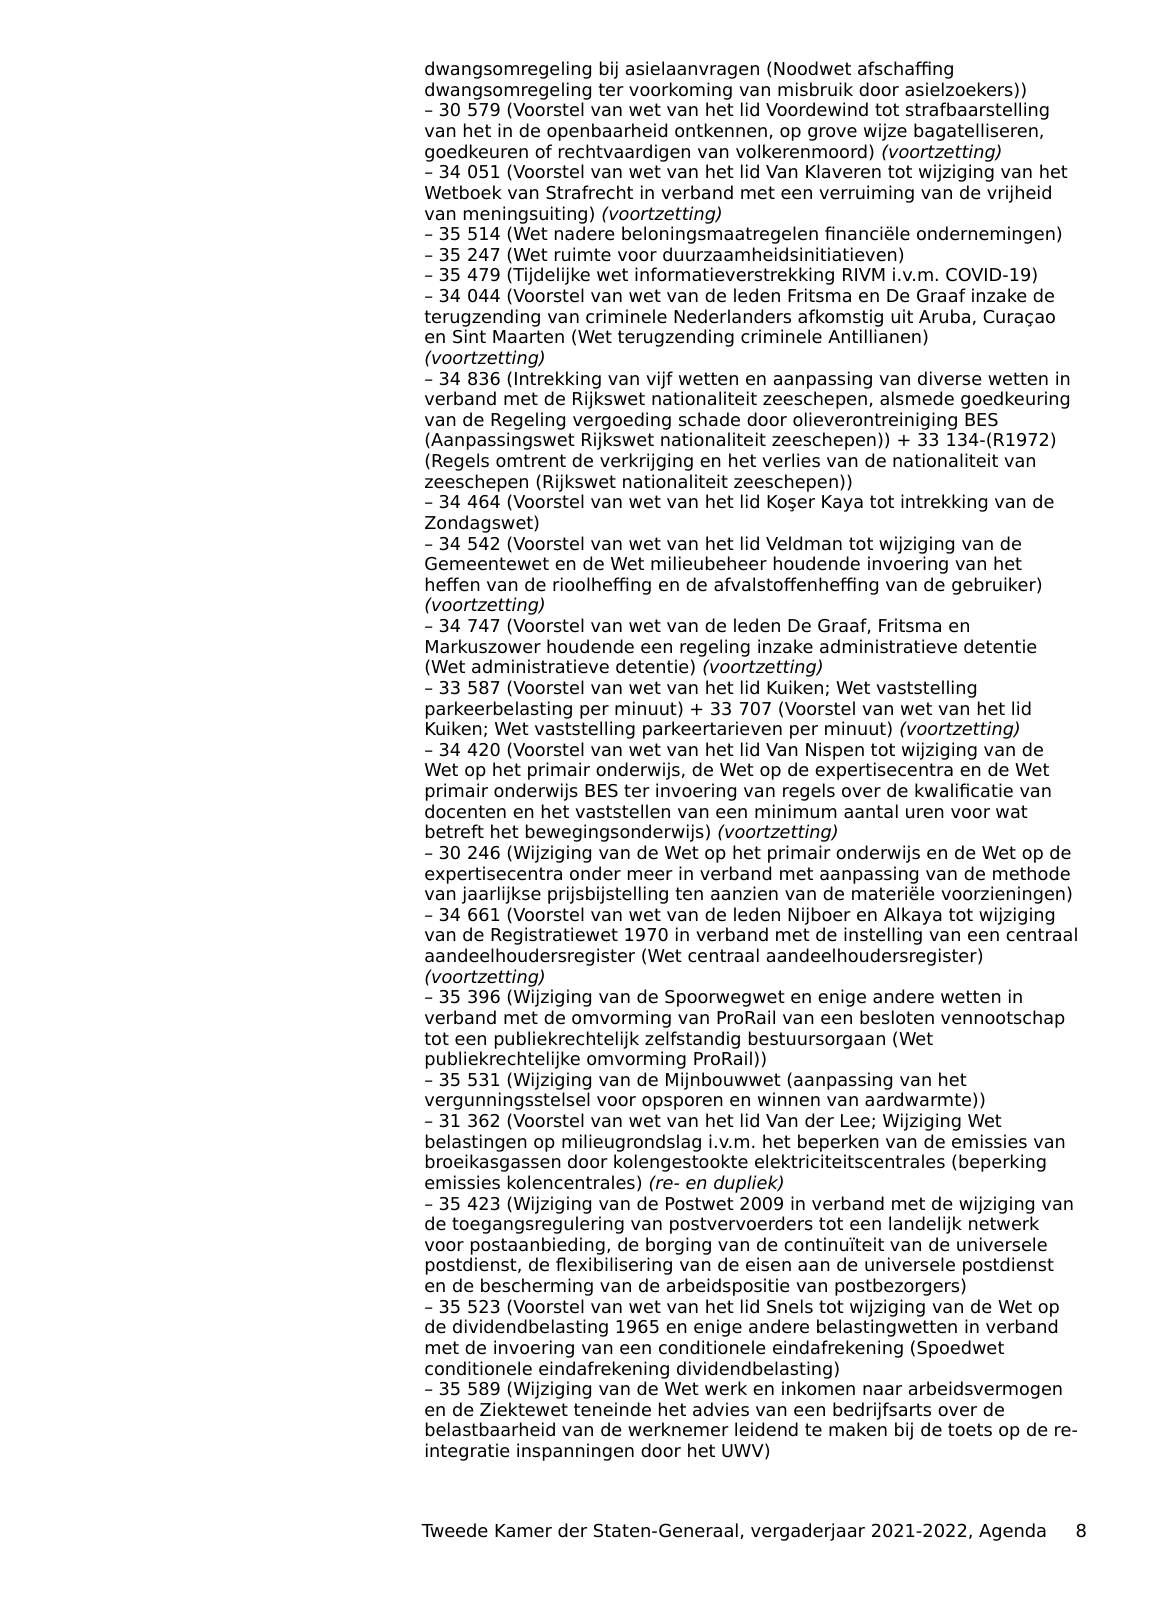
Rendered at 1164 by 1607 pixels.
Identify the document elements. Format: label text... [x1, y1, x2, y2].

table_cell – 35 396 (Wijziging van de Spoorwegwet en enige andere wetten in verband met de omvorming van ProRail van een besloten vennootschap tot een publiekrechtelijk zelfstandig bestuursorgaan (Wet publiekrechtelijke omvorming ProRail)) [418, 987, 1087, 1070]
table_cell [77, 1194, 401, 1297]
table_cell [401, 245, 418, 265]
table_cell [401, 59, 418, 100]
table_cell – 34 836 (Intrekking van vijf wetten en aanpassing van diverse wetten in verband met de Rijkswet nationaliteit zeeschepen, alsmede goedkeuring van de Regeling vergoeding schade door olieverontreiniging BES (Aanpassingswet Rijkswet nationaliteit zeeschepen)) + 33 134-(R1972) (Regels omtrent de verkrijging en het verlies van de nationaliteit van zeeschepen (Rijkswet nationaliteit zeeschepen)) [418, 369, 1087, 492]
table_cell [77, 740, 401, 843]
table_cell [401, 369, 418, 492]
table_cell – 34 420 (Voorstel van wet van het lid Van Nispen tot wijziging van de Wet op het primair onderwijs, de Wet op de expertisecentra en de Wet primair onderwijs BES ter invoering van regels over de kwalificatie van docenten en het vaststellen van een minimum aantal uren voor wat betreft het bewegingsonderwijs) (voortzetting) [418, 740, 1087, 843]
table_cell – 35 247 (Wet ruimte voor duurzaamheidsinitiatieven) [418, 245, 1087, 265]
table_cell [77, 369, 401, 492]
table_cell [77, 245, 401, 265]
table_cell [401, 1297, 418, 1379]
table_cell [77, 1379, 401, 1462]
table_cell [77, 286, 401, 348]
table_cell [77, 987, 401, 1070]
table_cell [401, 100, 418, 162]
table_cell [77, 492, 401, 533]
table_cell [77, 59, 401, 100]
table_cell – 34 661 (Voorstel van wet van de leden Nijboer en Alkaya tot wijziging van de Registratiewet 1970 in verband met de instelling van een centraal aandeelhoudersregister (Wet centraal aandeelhoudersregister) (voortzetting) [418, 905, 1087, 987]
table_cell – 35 514 (Wet nadere beloningsmaatregelen financiële ondernemingen) [418, 224, 1087, 245]
table_cell – 34 044 (Voorstel van wet van de leden Fritsma en De Graaf inzake de terugzending van criminele Nederlanders afkomstig uit Aruba, Curaçao en Sint Maarten (Wet terugzending criminele Antillianen) [418, 286, 1087, 348]
table_cell – 34 747 (Voorstel van wet van de leden De Graaf, Fritsma en Markuszower houdende een regeling inzake administratieve detentie (Wet administratieve detentie) (voortzetting) [418, 616, 1087, 678]
table_cell – 34 542 (Voorstel van wet van het lid Veldman tot wijziging van de Gemeentewet en de Wet milieubeheer houdende invoering van het heffen van de rioolheffing en de afvalstoffenheffing van de gebruiker) (voortzetting) [418, 534, 1087, 616]
table_cell [401, 1194, 418, 1297]
table_cell – 34 051 (Voorstel van wet van het lid Van Klaveren tot wijziging van het Wetboek van Strafrecht in verband met een verruiming van de vrijheid van meningsuiting) (voortzetting) [418, 162, 1087, 224]
table_cell [401, 616, 418, 678]
table_cell [77, 905, 401, 987]
table_cell [401, 843, 418, 905]
table_cell [401, 224, 418, 245]
table_cell [77, 616, 401, 678]
table_cell [77, 534, 401, 616]
table_cell [401, 534, 418, 616]
table_cell [77, 348, 401, 368]
table_cell [401, 348, 418, 368]
table_cell (voortzetting) [418, 348, 1087, 368]
table_cell [77, 1111, 401, 1193]
table_cell [77, 678, 401, 740]
table_cell [401, 1111, 418, 1193]
table_cell – 35 523 (Voorstel van wet van het lid Snels tot wijziging van de Wet op de dividendbelasting 1965 en enige andere belastingwetten in verband met de invoering van een conditionele eindafrekening (Spoedwet conditionele eindafrekening dividendbelasting) [418, 1297, 1087, 1379]
table_cell – 31 362 (Voorstel van wet van het lid Van der Lee; Wijziging Wet belastingen op milieugrondslag i.v.m. het beperken van de emissies van broeikasgassen door kolengestookte elektriciteitscentrales (beperking emissies kolencentrales) (re- en dupliek) [418, 1111, 1087, 1193]
table_cell [77, 162, 401, 224]
table_cell dwangsomregeling bij asielaanvragen (Noodwet afschaffing dwangsomregeling ter voorkoming van misbruik door asielzoekers)) [418, 59, 1087, 100]
table_cell – 35 589 (Wijziging van de Wet werk en inkomen naar arbeidsvermogen en de Ziektewet teneinde het advies van een bedrijfsarts over de belastbaarheid van de werknemer leidend te maken bij de toets op de re-integratie inspanningen door het UWV) [418, 1379, 1087, 1462]
table_cell [77, 1070, 401, 1111]
table_cell [401, 265, 418, 286]
table_cell [401, 492, 418, 533]
table_cell – 33 587 (Voorstel van wet van het lid Kuiken; Wet vaststelling parkeerbelasting per minuut) + 33 707 (Voorstel van wet van het lid Kuiken; Wet vaststelling parkeertarieven per minuut) (voortzetting) [418, 678, 1087, 740]
table_cell [401, 905, 418, 987]
table_cell [401, 678, 418, 740]
table_cell [77, 265, 401, 286]
table_cell – 34 464 (Voorstel van wet van het lid Koşer Kaya tot intrekking van de Zondagswet) [418, 492, 1087, 533]
table_cell – 35 423 (Wijziging van de Postwet 2009 in verband met de wijziging van de toegangsregulering van postvervoerders tot een landelijk netwerk voor postaanbieding, de borging van de continuïteit van de universele postdienst, de flexibilisering van de eisen aan de universele postdienst en de bescherming van de arbeidspositie van postbezorgers) [418, 1194, 1087, 1297]
table_cell [77, 1297, 401, 1379]
table_cell [401, 1379, 418, 1462]
table_cell [401, 286, 418, 348]
table_cell [77, 843, 401, 905]
table_cell [401, 162, 418, 224]
table_cell – 35 479 (Tijdelijke wet informatieverstrekking RIVM i.v.m. COVID-19) [418, 265, 1087, 286]
table_cell – 30 246 (Wijziging van de Wet op het primair onderwijs en de Wet op de expertisecentra onder meer in verband met aanpassing van de methode van jaarlijkse prijsbijstelling ten aanzien van de materiële voorzieningen) [418, 843, 1087, 905]
table_cell [401, 987, 418, 1070]
table_cell – 35 531 (Wijziging van de Mijnbouwwet (aanpassing van het vergunningsstelsel voor opsporen en winnen van aardwarmte)) [418, 1070, 1087, 1111]
table_cell [401, 1070, 418, 1111]
table_cell [77, 224, 401, 245]
table_cell [401, 740, 418, 843]
table_cell – 30 579 (Voorstel van wet van het lid Voordewind tot strafbaarstelling van het in de openbaarheid ontkennen, op grove wijze bagatelliseren, goedkeuren of rechtvaardigen van volkerenmoord) (voortzetting) [418, 100, 1087, 162]
table_cell [77, 100, 401, 162]
